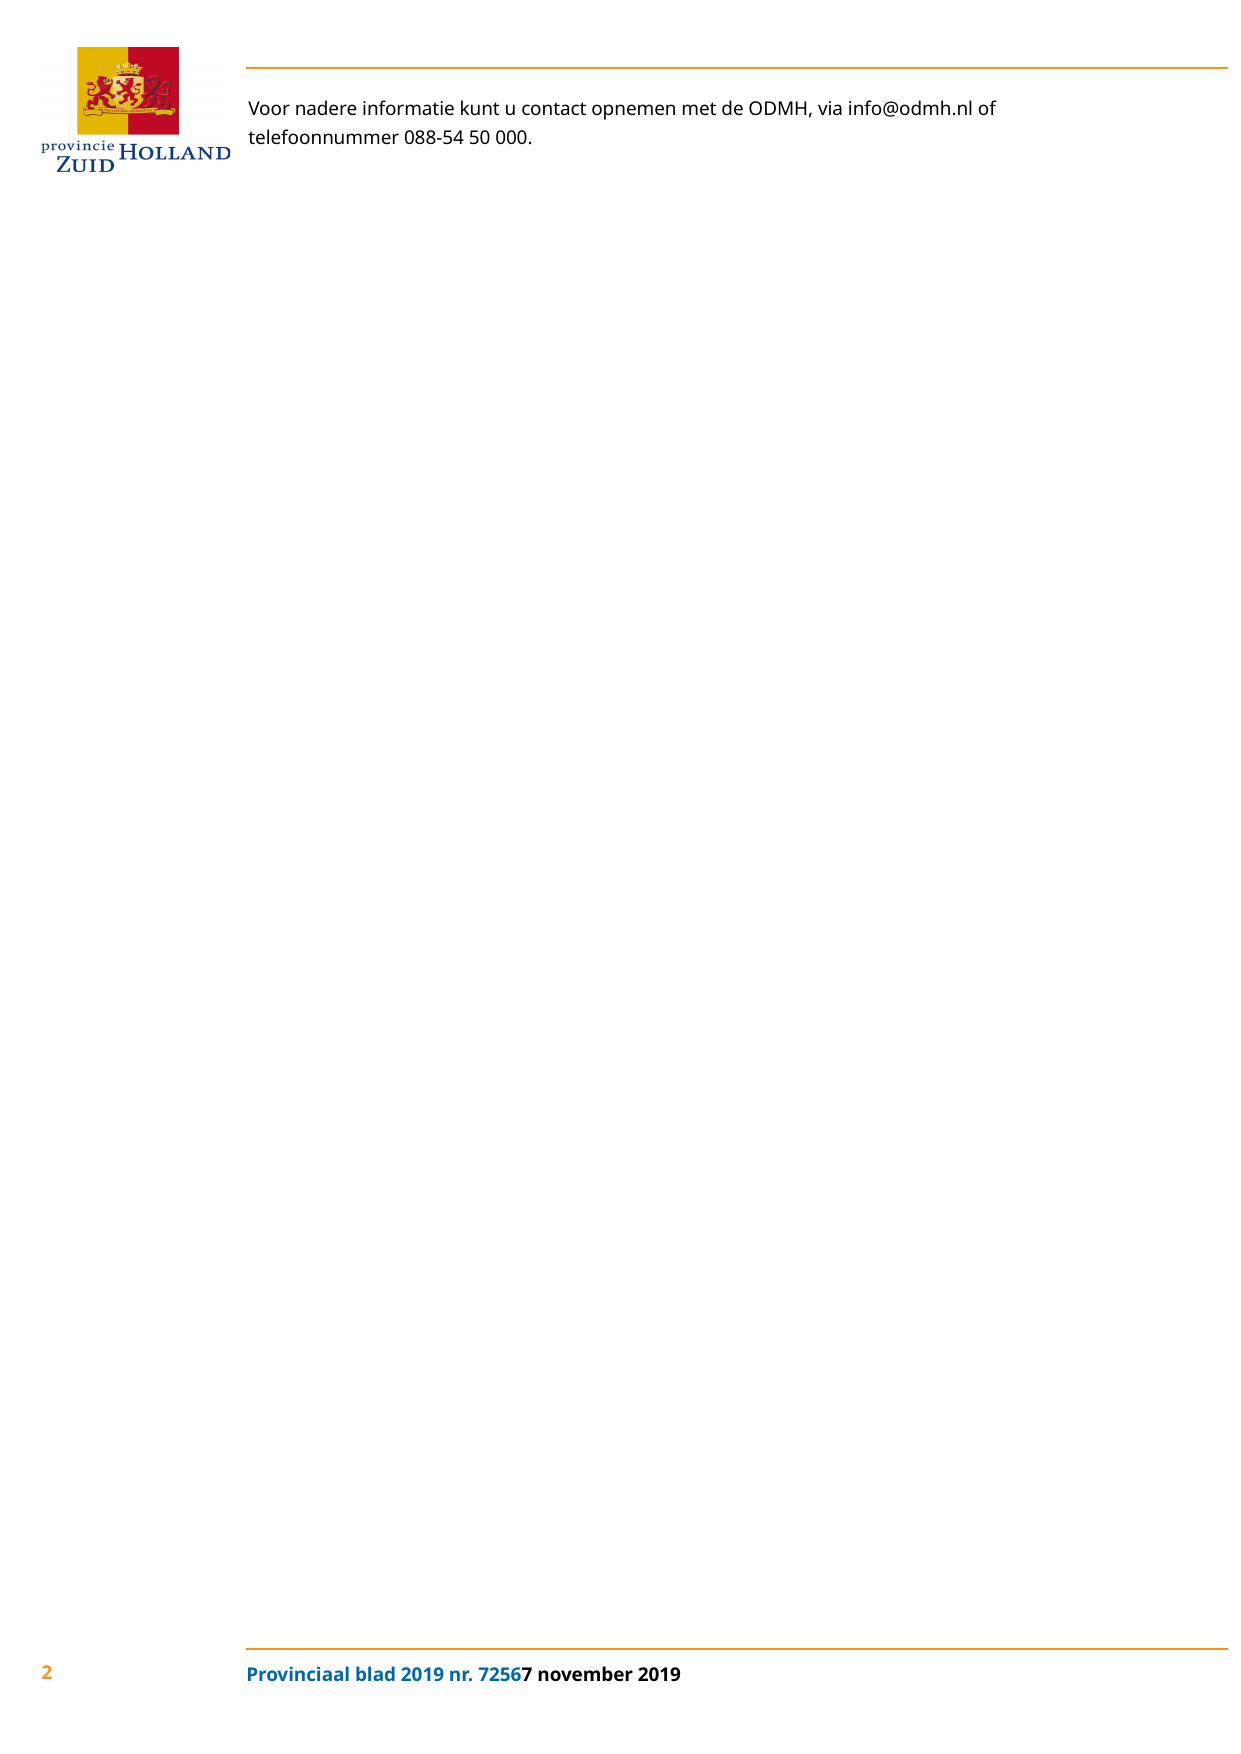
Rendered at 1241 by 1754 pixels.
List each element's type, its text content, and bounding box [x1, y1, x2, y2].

text Voor nadere informatie kunt u contact opnemen met de ODMH, via info@odmh.nl of telefoonnummer 088-54 50 000. [248, 95, 1152, 150]
picture [41, 47, 231, 172]
